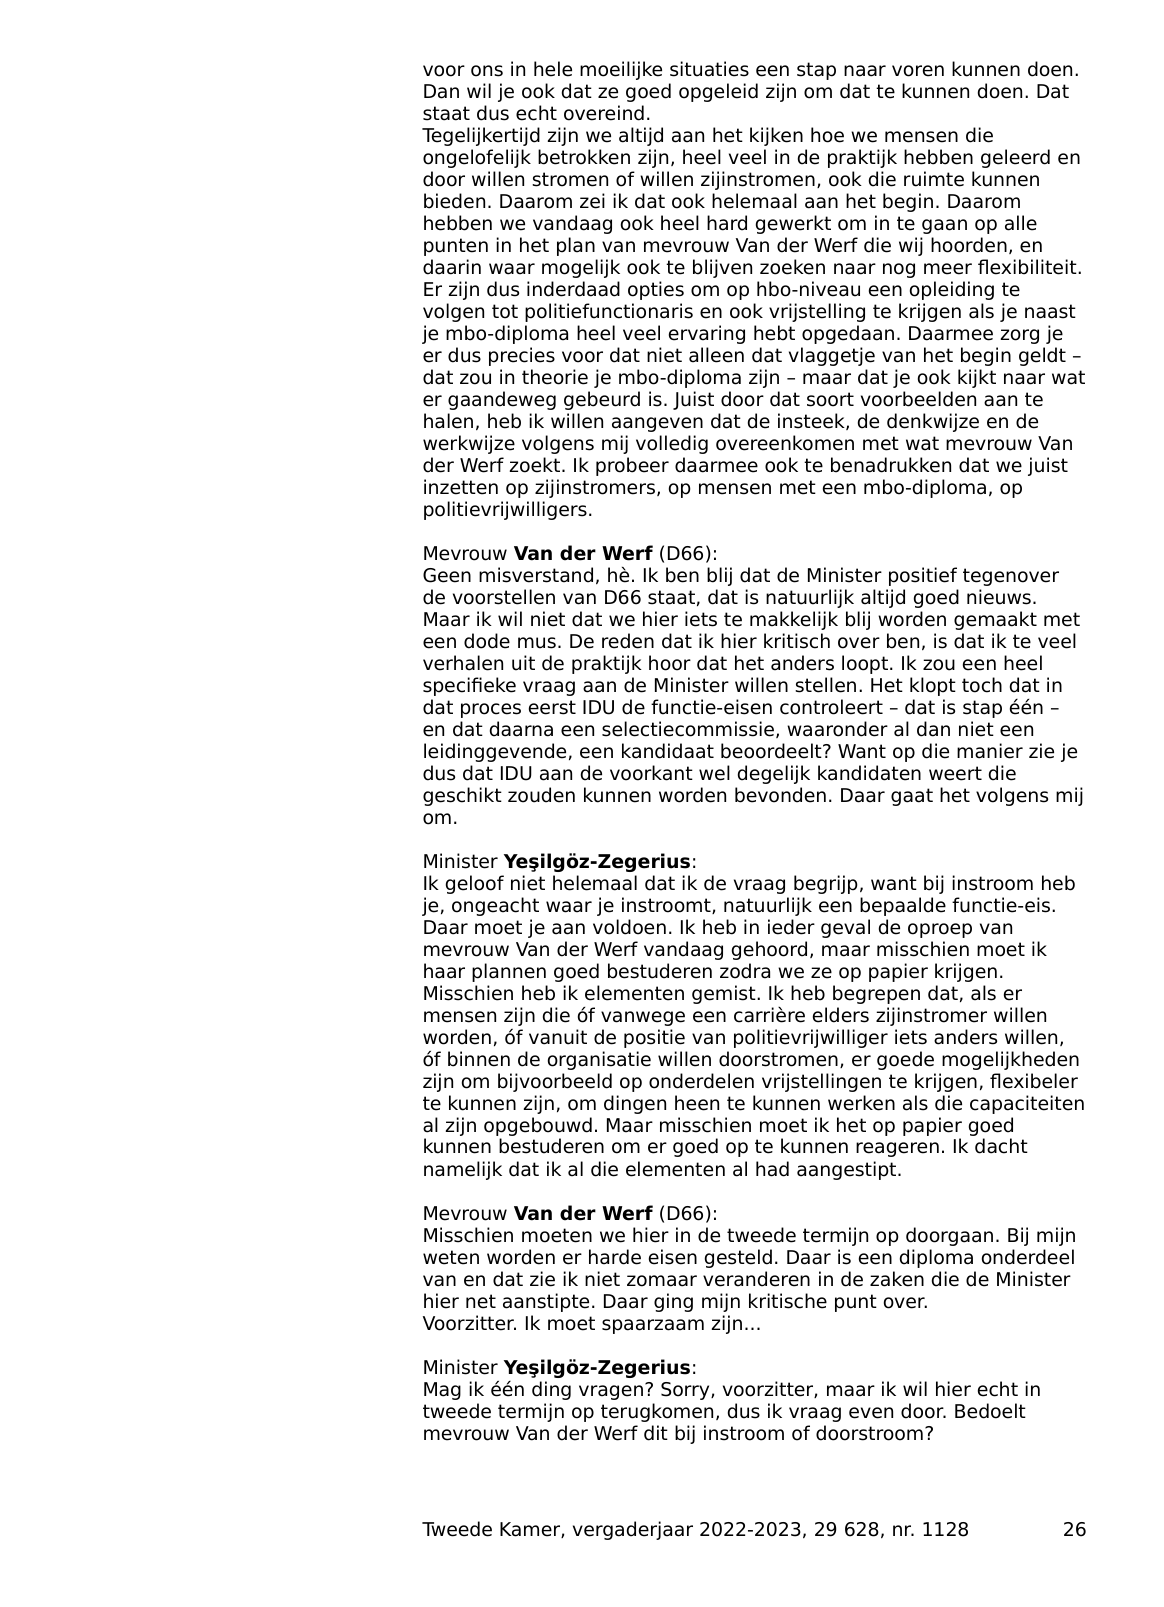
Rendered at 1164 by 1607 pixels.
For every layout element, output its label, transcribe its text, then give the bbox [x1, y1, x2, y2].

text Mevrouw Van der Werf (D66): [422, 543, 1087, 565]
text Voorzitter. Ik moet spaarzaam zijn... [422, 1312, 1087, 1334]
text Geen misverstand, hè. Ik ben blij dat de Minister positief tegenover de voorstellen van D66 staat, dat is natuurlijk altijd goed nieuws. Maar ik wil niet dat we hier iets te makkelijk blij worden gemaakt met een dode mus. De reden dat ik hier kritisch over ben, is dat ik te veel verhalen uit de praktijk hoor dat het anders loopt. Ik zou een heel specifieke vraag aan de Minister willen stellen. Het klopt toch dat in dat proces eerst IDU de functie-eisen controleert – dat is stap één – en dat daarna een selectiecommissie, waaronder al dan niet een leidinggevende, een kandidaat beoordeelt? Want op die manier zie je dus dat IDU aan de voorkant wel degelijk kandidaten weert die geschikt zouden kunnen worden bevonden. Daar gaat het volgens mij om. [422, 565, 1087, 828]
text Minister Yeşilgöz-Zegerius: [422, 1357, 1087, 1379]
text Minister Yeşilgöz-Zegerius: [422, 851, 1087, 873]
text Mevrouw Van der Werf (D66): [422, 1203, 1087, 1224]
text Ik geloof niet helemaal dat ik de vraag begrijp, want bij instroom heb je, ongeacht waar je instroomt, natuurlijk een bepaalde functie-eis. Daar moet je aan voldoen. Ik heb in ieder geval de oproep van mevrouw Van der Werf vandaag gehoord, maar misschien moet ik haar plannen goed bestuderen zodra we ze op papier krijgen. Misschien heb ik elementen gemist. Ik heb begrepen dat, als er mensen zijn die óf vanwege een carrière elders zijinstromer willen worden, óf vanuit de positie van politievrijwilliger iets anders willen, óf binnen de organisatie willen doorstromen, er goede mogelijkheden zijn om bijvoorbeeld op onderdelen vrijstellingen te krijgen, flexibeler te kunnen zijn, om dingen heen te kunnen werken als die capaciteiten al zijn opgebouwd. Maar misschien moet ik het op papier goed kunnen bestuderen om er goed op te kunnen reageren. Ik dacht namelijk dat ik al die elementen al had aangestipt. [422, 873, 1087, 1180]
text Tegelijkertijd zijn we altijd aan het kijken hoe we mensen die ongelofelijk betrokken zijn, heel veel in de praktijk hebben geleerd en door willen stromen of willen zijinstromen, ook die ruimte kunnen bieden. Daarom zei ik dat ook helemaal aan het begin. Daarom hebben we vandaag ook heel hard gewerkt om in te gaan op alle punten in het plan van mevrouw Van der Werf die wij hoorden, en daarin waar mogelijk ook te blijven zoeken naar nog meer flexibiliteit. Er zijn dus inderdaad opties om op hbo-niveau een opleiding te volgen tot politiefunctionaris en ook vrijstelling te krijgen als je naast je mbo-diploma heel veel ervaring hebt opgedaan. Daarmee zorg je er dus precies voor dat niet alleen dat vlaggetje van het begin geldt – dat zou in theorie je mbo-diploma zijn – maar dat je ook kijkt naar wat er gaandeweg gebeurd is. Juist door dat soort voorbeelden aan te halen, heb ik willen aangeven dat de insteek, de denkwijze en de werkwijze volgens mij volledig overeenkomen met wat mevrouw Van der Werf zoekt. Ik probeer daarmee ook te benadrukken dat we juist inzetten op zijinstromers, op mensen met een mbo-diploma, op politievrijwilligers. [422, 125, 1087, 521]
text Mag ik één ding vragen? Sorry, voorzitter, maar ik wil hier echt in tweede termijn op terugkomen, dus ik vraag even door. Bedoelt mevrouw Van der Werf dit bij instroom of doorstroom? [422, 1379, 1087, 1444]
text voor ons in hele moeilijke situaties een stap naar voren kunnen doen. Dan wil je ook dat ze goed opgeleid zijn om dat te kunnen doen. Dat staat dus echt overeind. [422, 59, 1087, 125]
text Misschien moeten we hier in de tweede termijn op doorgaan. Bij mijn weten worden er harde eisen gesteld. Daar is een diploma onderdeel van en dat zie ik niet zomaar veranderen in de zaken die de Minister hier net aanstipte. Daar ging mijn kritische punt over. [422, 1224, 1087, 1312]
